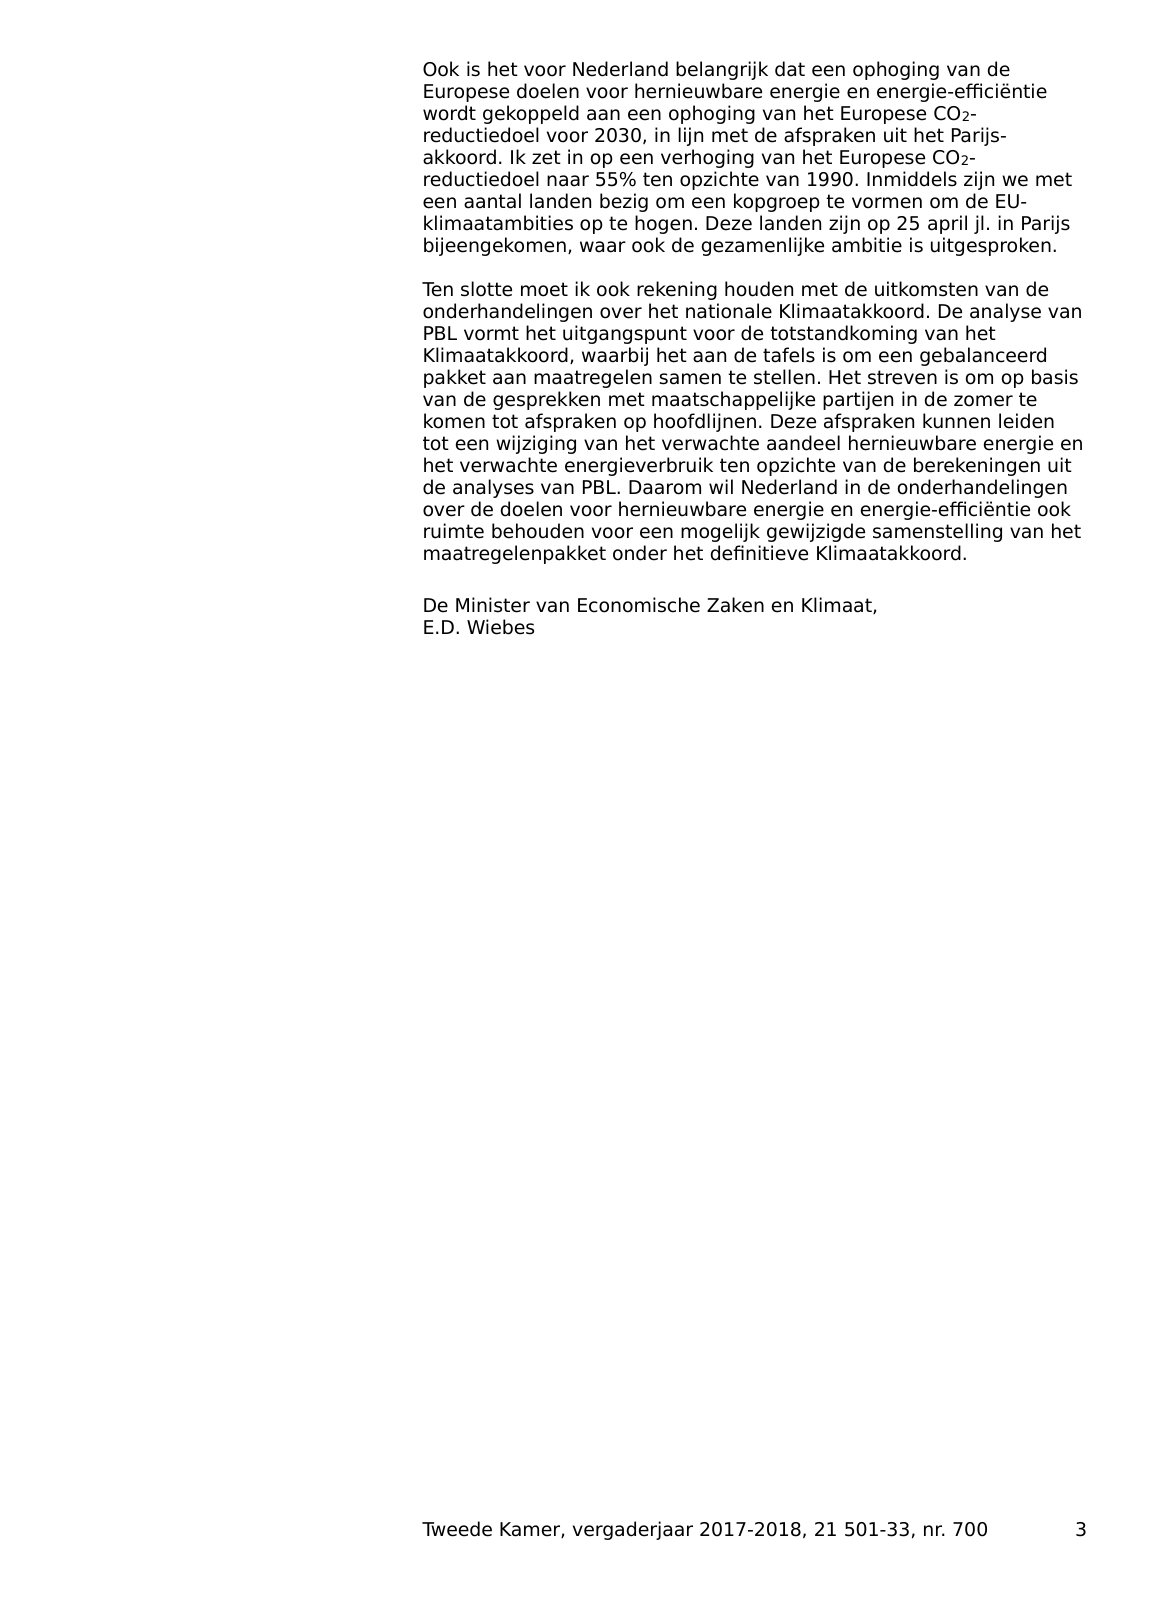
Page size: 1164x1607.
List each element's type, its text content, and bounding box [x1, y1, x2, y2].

text Ook is het voor Nederland belangrijk dat een ophoging van de Europese doelen voor hernieuwbare energie en energie-efficiëntie wordt gekoppeld aan een ophoging van het Europese CO2-reductiedoel voor 2030, in lijn met de afspraken uit het Parijs-akkoord. Ik zet in op een verhoging van het Europese CO2-reductiedoel naar 55% ten opzichte van 1990. Inmiddels zijn we met een aantal landen bezig om een kopgroep te vormen om de EU-klimaatambities op te hogen. Deze landen zijn op 25 april jl. in Parijs bijeengekomen, waar ook de gezamenlijke ambitie is uitgesproken. [422, 59, 1087, 257]
text Ten slotte moet ik ook rekening houden met de uitkomsten van de onderhandelingen over het nationale Klimaatakkoord. De analyse van PBL vormt het uitgangspunt voor de totstandkoming van het Klimaatakkoord, waarbij het aan de tafels is om een gebalanceerd pakket aan maatregelen samen te stellen. Het streven is om op basis van de gesprekken met maatschappelijke partijen in de zomer te komen tot afspraken op hoofdlijnen. Deze afspraken kunnen leiden tot een wijziging van het verwachte aandeel hernieuwbare energie en het verwachte energieverbruik ten opzichte van de berekeningen uit de analyses van PBL. Daarom wil Nederland in de onderhandelingen over de doelen voor hernieuwbare energie en energie-efficiëntie ook ruimte behouden voor een mogelijk gewijzigde samenstelling van het maatregelenpakket onder het definitieve Klimaatakkoord. [422, 279, 1087, 565]
text De Minister van Economische Zaken en Klimaat, E.D. Wiebes [422, 595, 1087, 639]
